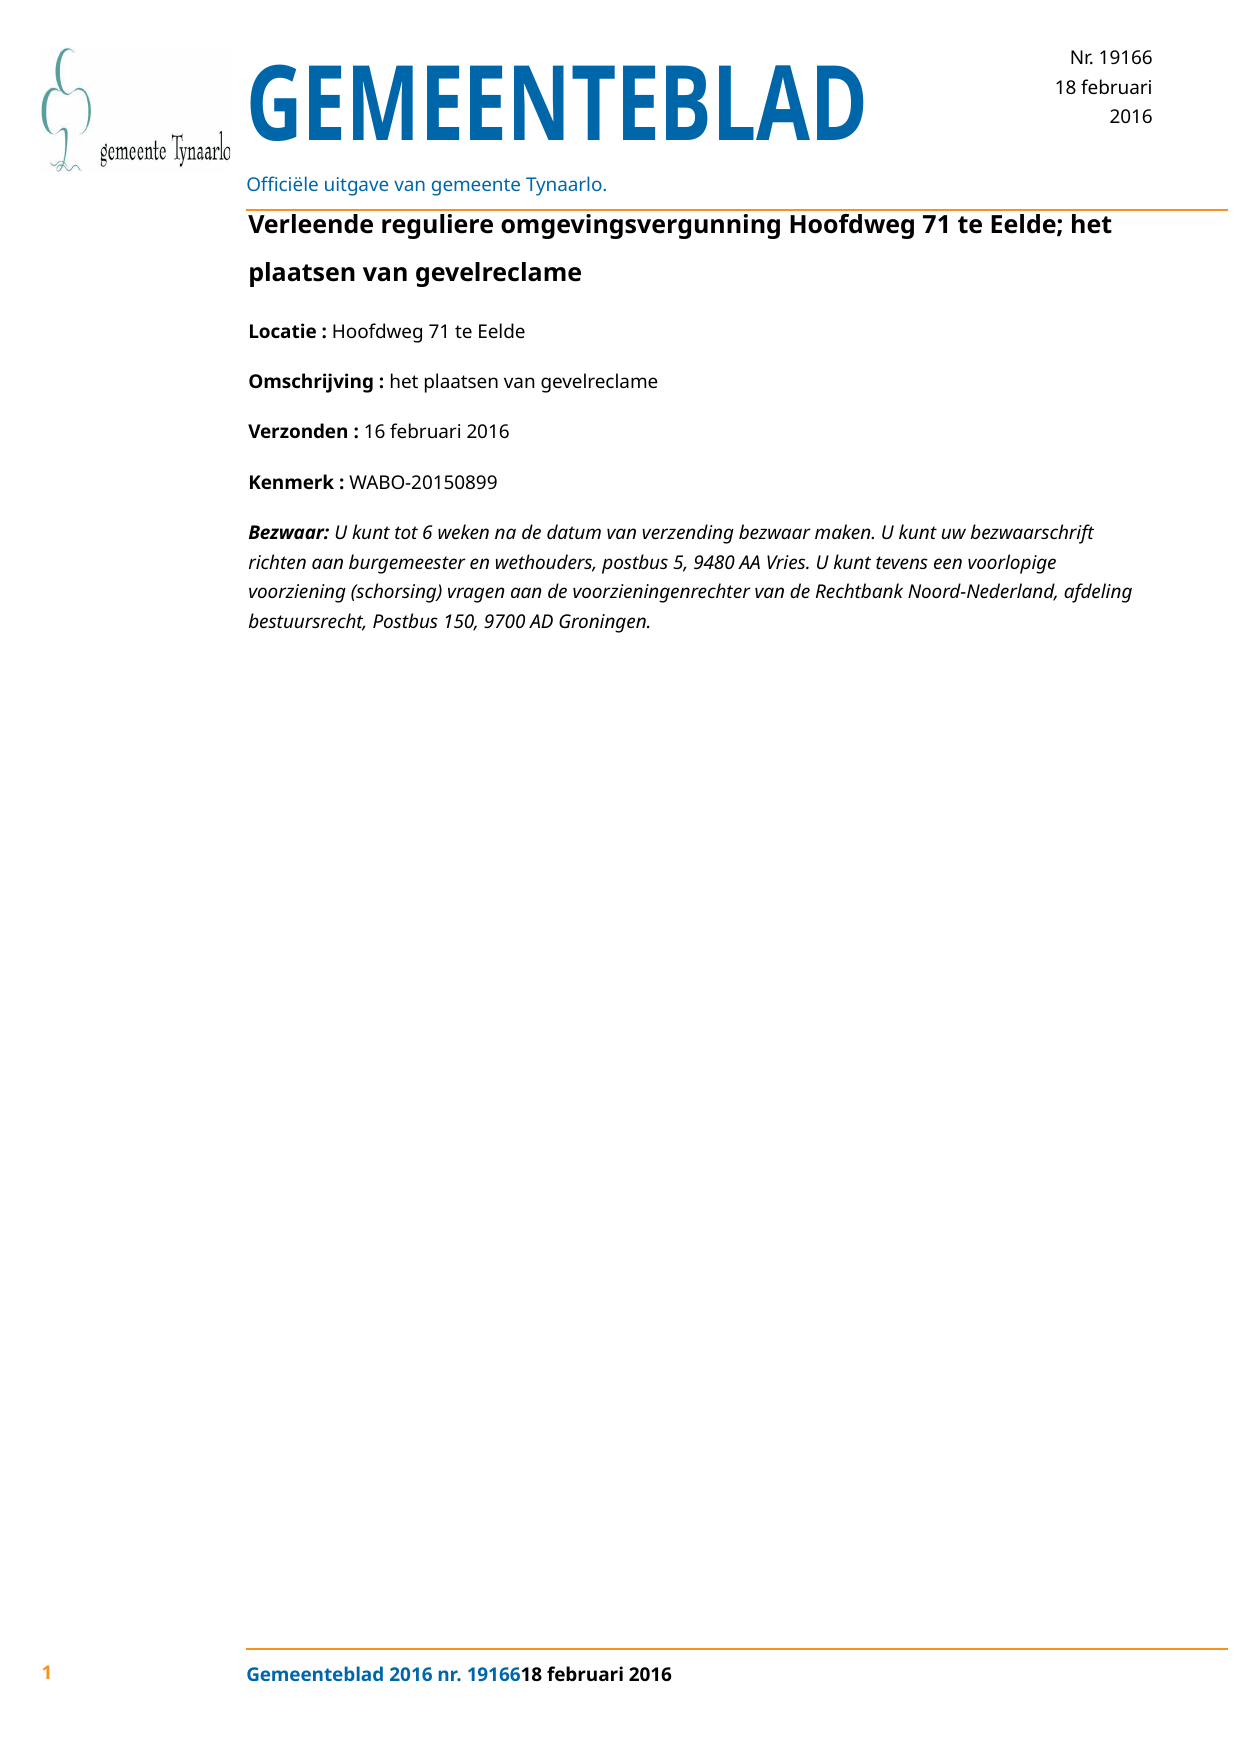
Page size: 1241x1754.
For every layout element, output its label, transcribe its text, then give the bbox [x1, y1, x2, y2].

text Verleende reguliere omgevingsvergunning Hoofdweg 71 te Eelde; het plaatsen van gevelreclame [248, 211, 1152, 288]
text Verzonden : 16 februari 2016 [248, 419, 1152, 444]
picture [41, 47, 231, 172]
text Locatie : Hoofdweg 71 te Eelde [248, 318, 1152, 344]
text Kenmerk : WABO-20150899 [248, 469, 1152, 495]
text Bezwaar: U kunt tot 6 weken na de datum van verzending bezwaar maken. U kunt uw bezwaarschrift richten aan burgemeester en wethouders, postbus 5, 9480 AA Vries. U kunt tevens een voorlopige voorziening (schorsing) vragen aan de voorzieningenrechter van de Rechtbank Noord-Nederland, afdeling bestuursrecht, Postbus 150, 9700 AD Groningen. [248, 519, 1152, 634]
text Omschrijving : het plaatsen van gevelreclame [248, 368, 1152, 394]
